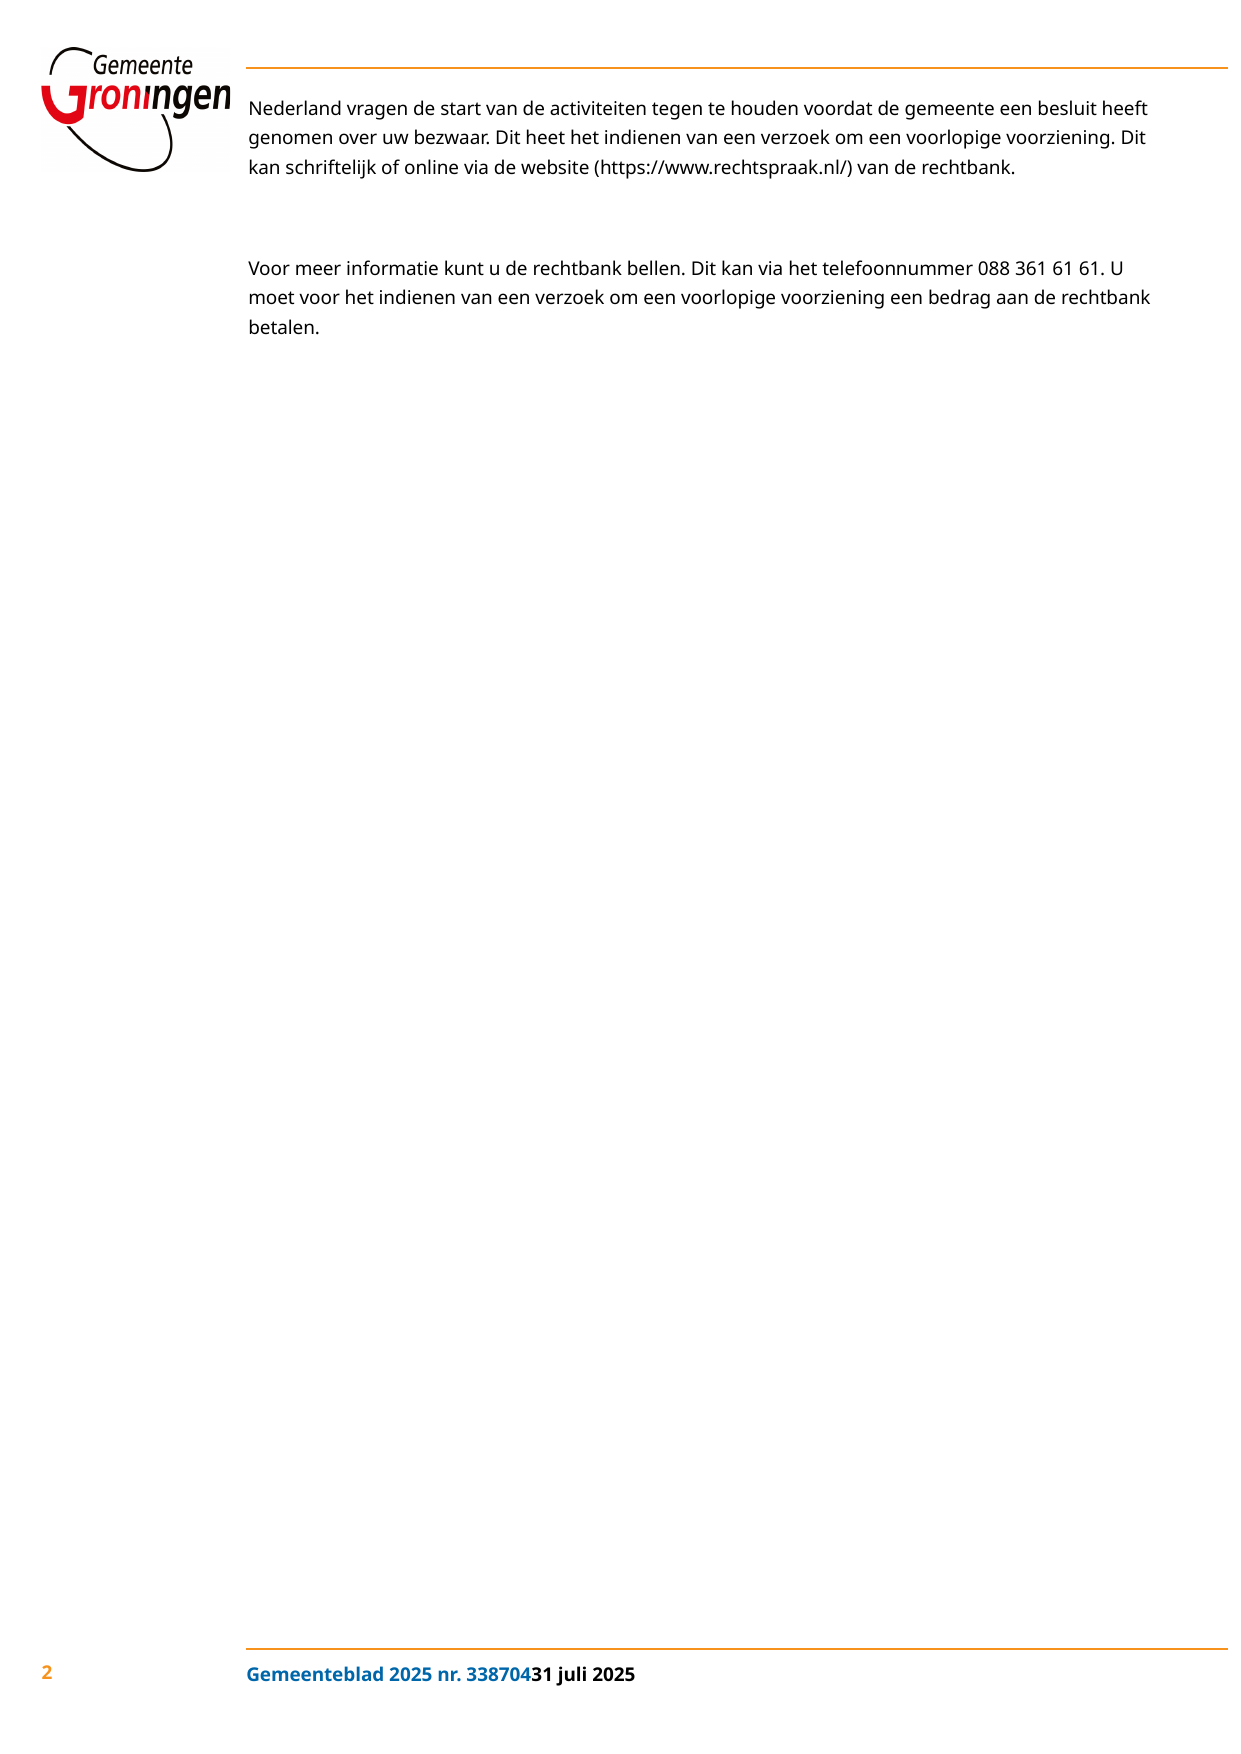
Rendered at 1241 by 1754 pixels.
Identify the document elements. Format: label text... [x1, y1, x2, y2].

picture [41, 47, 231, 172]
text Voor meer informatie kunt u de rechtbank bellen. Dit kan via het telefoonnummer 088 361 61 61. U moet voor het indienen van een verzoek om een voorlopige voorziening een bedrag aan de rechtbank betalen. [248, 255, 1152, 340]
text Nederland vragen de start van de activiteiten tegen te houden voordat de gemeente een besluit heeft genomen over uw bezwaar. Dit heet het indienen van een verzoek om een voorlopige voorziening. Dit kan schriftelijk of online via de website (https://www.rechtspraak.nl/) van de rechtbank. [248, 95, 1152, 180]
